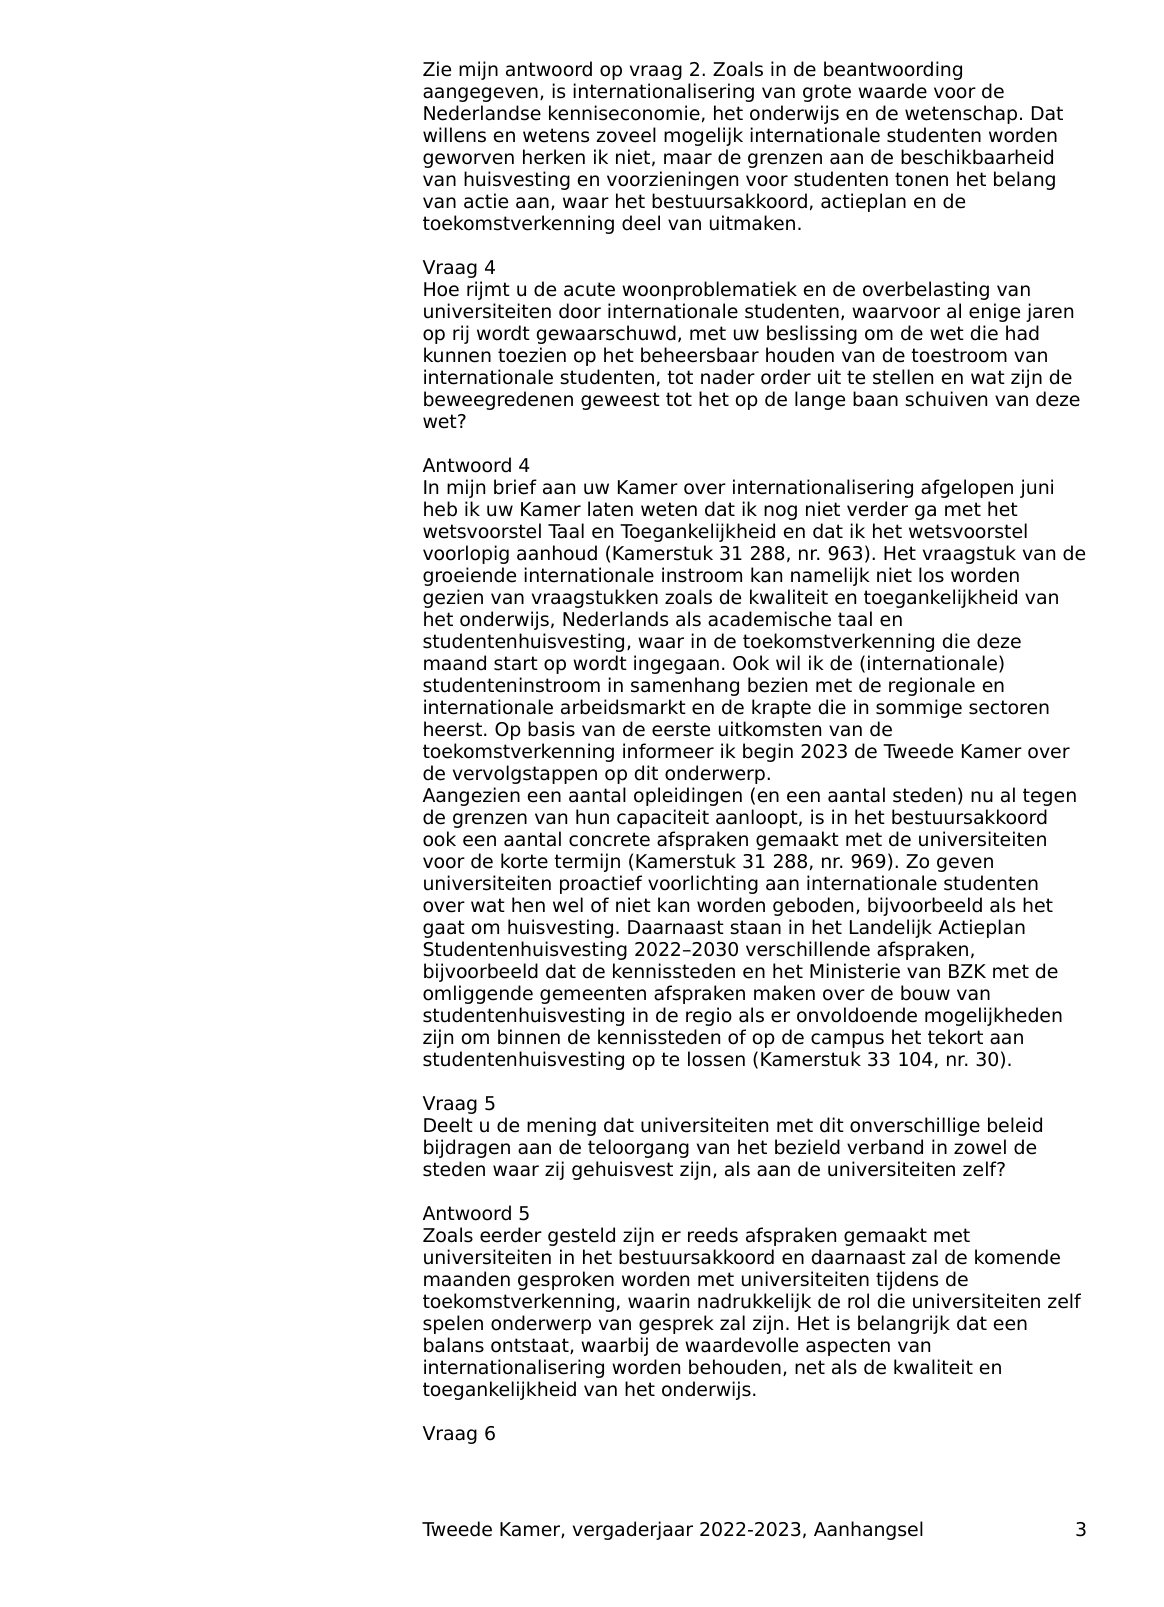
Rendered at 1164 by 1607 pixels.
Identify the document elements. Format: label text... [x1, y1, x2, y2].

text Vraag 5 [422, 1093, 1087, 1115]
text Antwoord 4 [422, 455, 1087, 477]
text Vraag 6 [422, 1423, 1087, 1445]
text Aangezien een aantal opleidingen (en een aantal steden) nu al tegen de grenzen van hun capaciteit aanloopt, is in het bestuursakkoord ook een aantal concrete afspraken gemaakt met de universiteiten voor de korte termijn (Kamerstuk 31 288, nr. 969). Zo geven universiteiten proactief voorlichting aan internationale studenten over wat hen wel of niet kan worden geboden, bijvoorbeeld als het gaat om huisvesting. Daarnaast staan in het Landelijk Actieplan Studentenhuisvesting 2022–2030 verschillende afspraken, bijvoorbeeld dat de kennissteden en het Ministerie van BZK met de omliggende gemeenten afspraken maken over de bouw van studentenhuisvesting in de regio als er onvoldoende mogelijkheden zijn om binnen de kennissteden of op de campus het tekort aan studentenhuisvesting op te lossen (Kamerstuk 33 104, nr. 30). [422, 785, 1087, 1071]
text Vraag 4 [422, 257, 1087, 279]
text Antwoord 5 [422, 1203, 1087, 1225]
text Zoals eerder gesteld zijn er reeds afspraken gemaakt met universiteiten in het bestuursakkoord en daarnaast zal de komende maanden gesproken worden met universiteiten tijdens de toekomstverkenning, waarin nadrukkelijk de rol die universiteiten zelf spelen onderwerp van gesprek zal zijn. Het is belangrijk dat een balans ontstaat, waarbij de waardevolle aspecten van internationalisering worden behouden, net als de kwaliteit en toegankelijkheid van het onderwijs. [422, 1225, 1087, 1401]
text Deelt u de mening dat universiteiten met dit onverschillige beleid bijdragen aan de teloorgang van het bezield verband in zowel de steden waar zij gehuisvest zijn, als aan de universiteiten zelf? [422, 1115, 1087, 1181]
text In mijn brief aan uw Kamer over internationalisering afgelopen juni heb ik uw Kamer laten weten dat ik nog niet verder ga met het wetsvoorstel Taal en Toegankelijkheid en dat ik het wetsvoorstel voorlopig aanhoud (Kamerstuk 31 288, nr. 963). Het vraagstuk van de groeiende internationale instroom kan namelijk niet los worden gezien van vraagstukken zoals de kwaliteit en toegankelijkheid van het onderwijs, Nederlands als academische taal en studentenhuisvesting, waar in de toekomstverkenning die deze maand start op wordt ingegaan. Ook wil ik de (internationale) studenteninstroom in samenhang bezien met de regionale en internationale arbeidsmarkt en de krapte die in sommige sectoren heerst. Op basis van de eerste uitkomsten van de toekomstverkenning informeer ik begin 2023 de Tweede Kamer over de vervolgstappen op dit onderwerp. [422, 477, 1087, 785]
text Zie mijn antwoord op vraag 2. Zoals in de beantwoording aangegeven, is internationalisering van grote waarde voor de Nederlandse kenniseconomie, het onderwijs en de wetenschap. Dat willens en wetens zoveel mogelijk internationale studenten worden geworven herken ik niet, maar de grenzen aan de beschikbaarheid van huisvesting en voorzieningen voor studenten tonen het belang van actie aan, waar het bestuursakkoord, actieplan en de toekomstverkenning deel van uitmaken. [422, 59, 1087, 235]
text Hoe rijmt u de acute woonproblematiek en de overbelasting van universiteiten door internationale studenten, waarvoor al enige jaren op rij wordt gewaarschuwd, met uw beslissing om de wet die had kunnen toezien op het beheersbaar houden van de toestroom van internationale studenten, tot nader order uit te stellen en wat zijn de beweegredenen geweest tot het op de lange baan schuiven van deze wet? [422, 279, 1087, 433]
